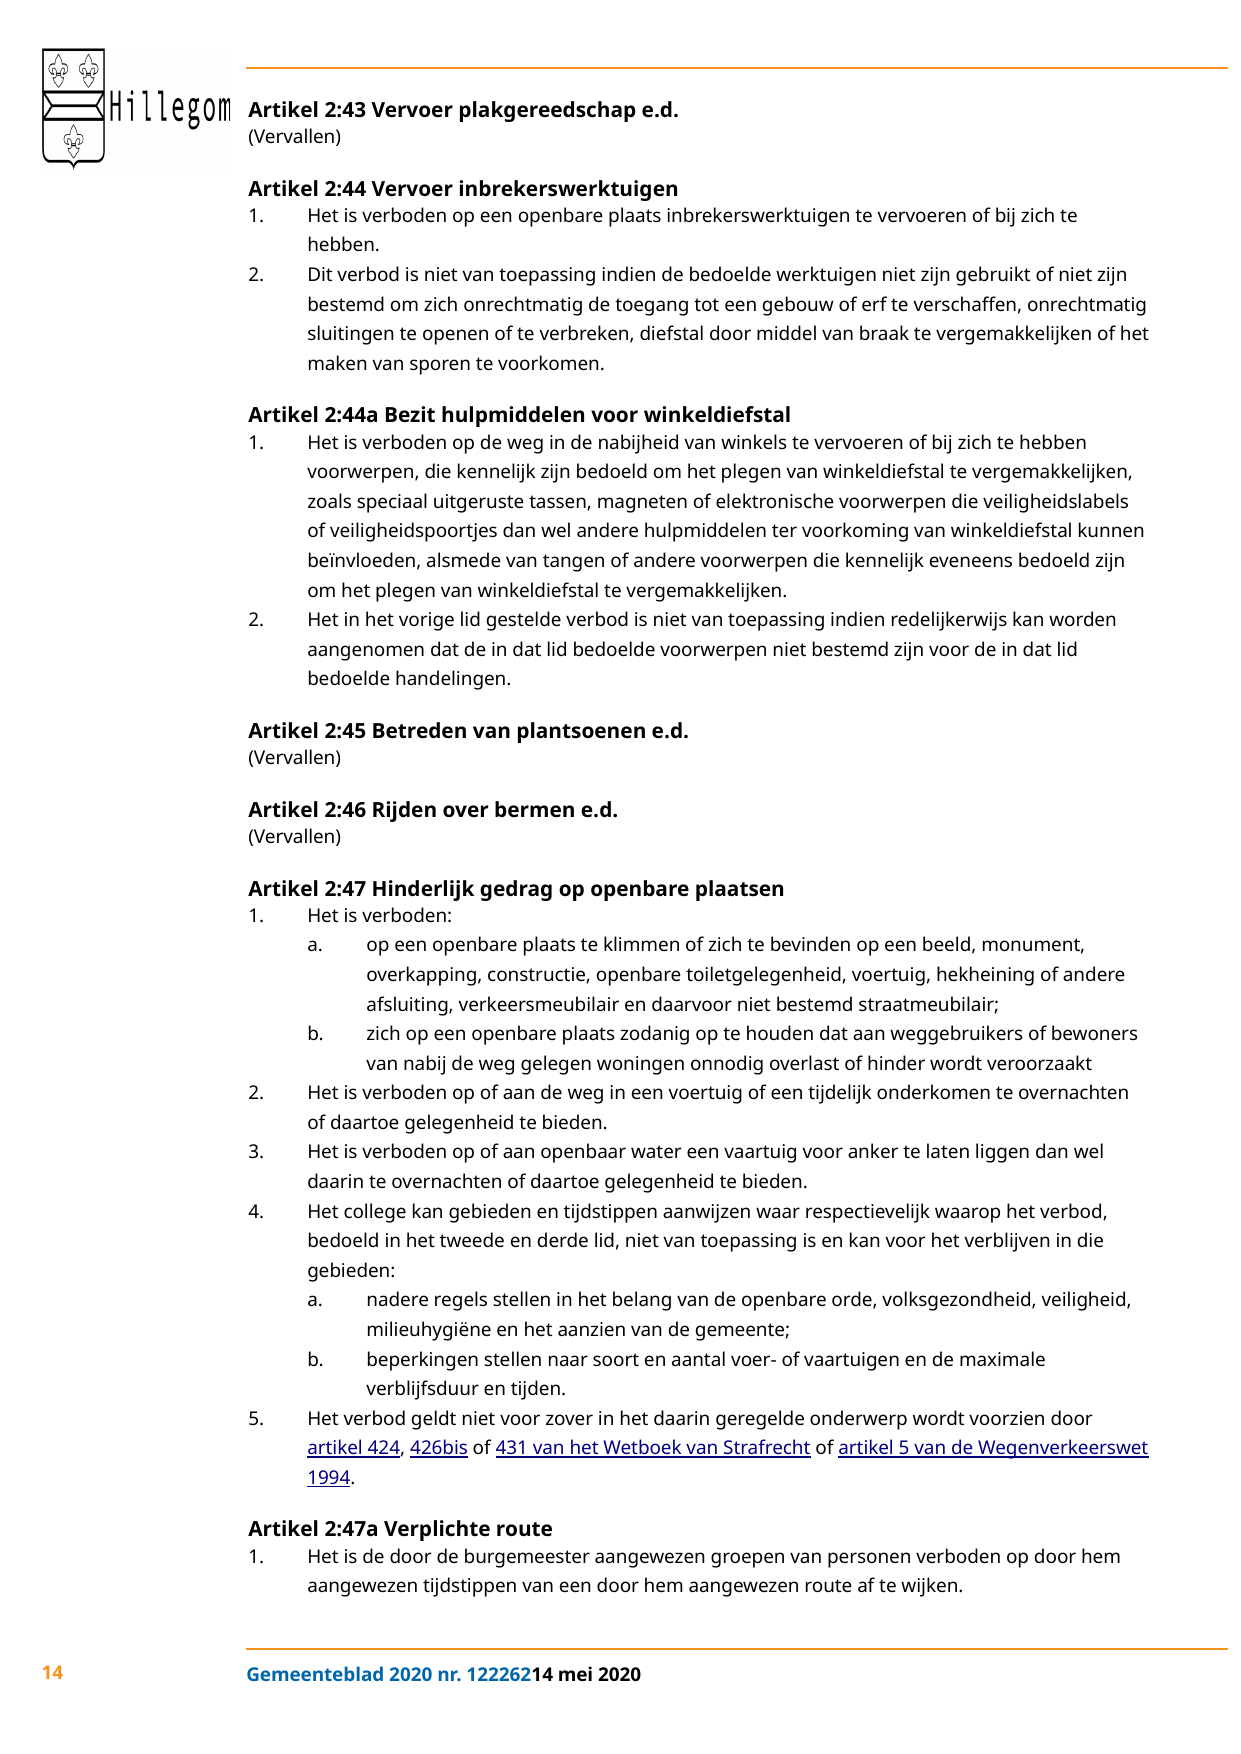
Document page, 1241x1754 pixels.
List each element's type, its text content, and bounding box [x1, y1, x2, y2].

list Het is verboden op een openbare plaats inbrekerswerktuigen te vervoeren of bij zich te hebben. [248, 202, 1152, 257]
list Het is verboden op of aan openbaar water een vaartuig voor anker te laten liggen dan wel daarin te overnachten of daartoe gelegenheid te bieden. [248, 1139, 1152, 1194]
list beperkingen stellen naar soort en aantal voer- of vaartuigen en de maximale verblijfsduur en tijden. [307, 1346, 1152, 1401]
text Artikel 2:46 Rijden over bermen e.d. [248, 795, 1152, 823]
list Het college kan gebieden en tijdstippen aanwijzen waar respectievelijk waarop het verbod, bedoeld in het tweede en derde lid, niet van toepassing is en kan voor het verblijven in die gebieden: [248, 1198, 1152, 1283]
list Dit verbod is niet van toepassing indien de bedoelde werktuigen niet zijn gebruikt of niet zijn bestemd om zich onrechtmatig de toegang tot een gebouw of erf te verschaffen, onrechtmatig sluitingen te openen of te verbreken, diefstal door middel van braak te vergemakkelijken of het maken van sporen te voorkomen. [248, 261, 1152, 376]
text Artikel 2:47a Verplichte route [248, 1514, 1152, 1543]
text (Vervallen) [248, 823, 1152, 849]
list Het is de door de burgemeester aangewezen groepen van personen verboden op door hem aangewezen tijdstippen van een door hem aangewezen route af te wijken. [248, 1543, 1152, 1598]
list Het in het vorige lid gestelde verbod is niet van toepassing indien redelijkerwijs kan worden aangenomen dat de in dat lid bedoelde voorwerpen niet bestemd zijn voor de in dat lid bedoelde handelingen. [248, 606, 1152, 691]
list Het verbod geldt niet voor zover in het daarin geregelde onderwerp wordt voorzien door artikel 424, 426bis of 431 van het Wetboek van Strafrecht of artikel 5 van de Wegenverkeerswet 1994. [248, 1405, 1152, 1490]
text Artikel 2:44 Vervoer inbrekerswerktuigen [248, 174, 1152, 202]
list op een openbare plaats te klimmen of zich te bevinden op een beeld, monument, overkapping, constructie, openbare toiletgelegenheid, voertuig, hekheining of andere afsluiting, verkeersmeubilair en daarvoor niet bestemd straatmeubilair; [307, 932, 1152, 1017]
picture [41, 47, 231, 172]
list zich op een openbare plaats zodanig op te houden dat aan weggebruikers of bewoners van nabij de weg gelegen woningen onnodig overlast of hinder wordt veroorzaakt [307, 1020, 1152, 1076]
list Het is verboden op of aan de weg in een voertuig of een tijdelijk onderkomen te overnachten of daartoe gelegenheid te bieden. [248, 1079, 1152, 1135]
text Artikel 2:45 Betreden van plantsoenen e.d. [248, 716, 1152, 744]
text Artikel 2:47 Hinderlijk gedrag op openbare plaatsen [248, 874, 1152, 902]
text (Vervallen) [248, 123, 1152, 149]
text (Vervallen) [248, 744, 1152, 770]
list Het is verboden op de weg in de nabijheid van winkels te vervoeren of bij zich te hebben voorwerpen, die kennelijk zijn bedoeld om het plegen van winkeldiefstal te vergemakkelijken, zoals speciaal uitgeruste tassen, magneten of elektronische voorwerpen die veiligheidslabels of veiligheidspoortjes dan wel andere hulpmiddelen ter voorkoming van winkeldiefstal kunnen beïnvloeden, alsmede van tangen of andere voorwerpen die kennelijk eveneens bedoeld zijn om het plegen van winkeldiefstal te vergemakkelijken. [248, 429, 1152, 602]
text Artikel 2:44a Bezit hulpmiddelen voor winkeldiefstal [248, 400, 1152, 429]
text Artikel 2:43 Vervoer plakgereedschap e.d. [248, 95, 1152, 123]
list Het is verboden: [248, 902, 1152, 928]
list nadere regels stellen in het belang van de openbare orde, volksgezondheid, veiligheid, milieuhygiëne en het aanzien van de gemeente; [307, 1287, 1152, 1342]
